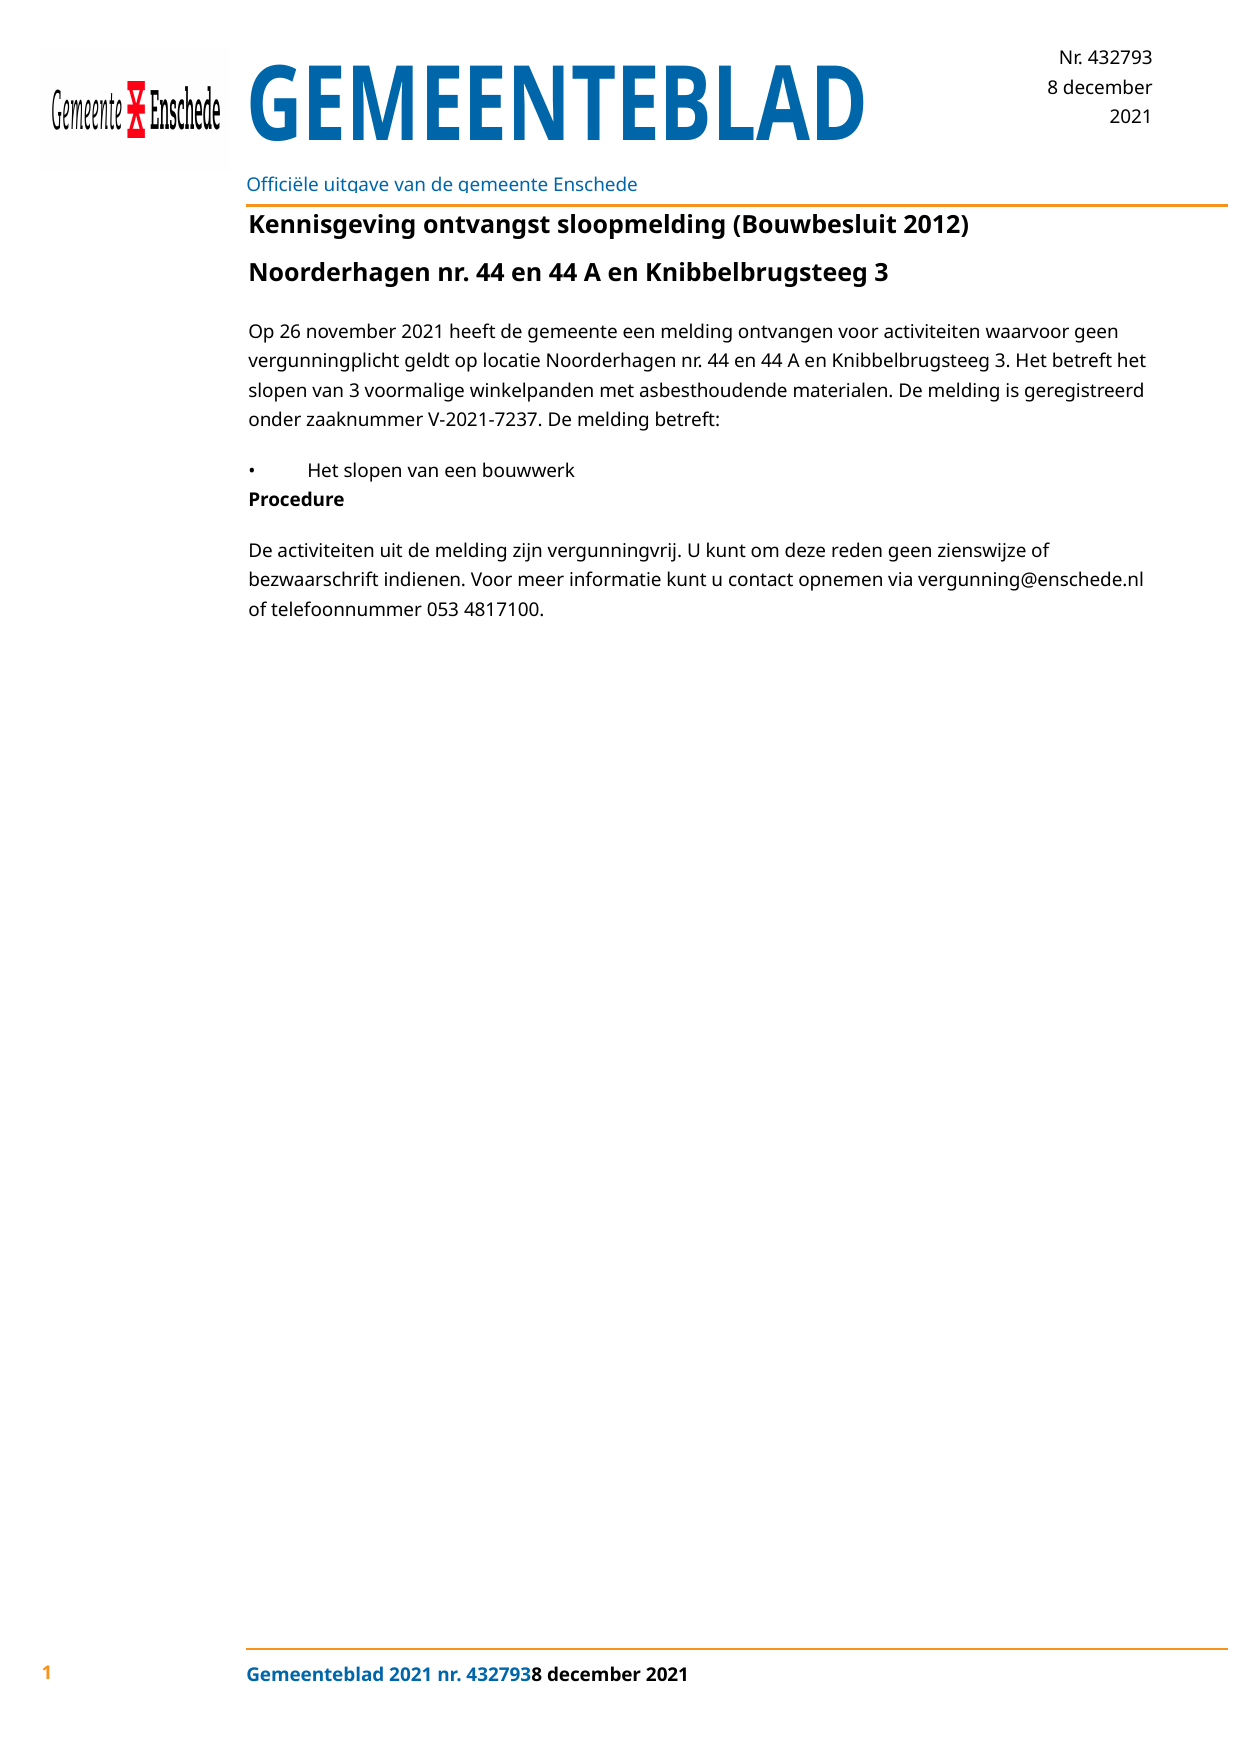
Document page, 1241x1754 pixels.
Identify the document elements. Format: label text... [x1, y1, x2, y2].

text De activiteiten uit de melding zijn vergunningvrij. U kunt om deze reden geen zienswijze of bezwaarschrift indienen. Voor meer informatie kunt u contact opnemen via vergunning@enschede.nl of telefoonnummer 053 4817100. [248, 537, 1152, 622]
text Kennisgeving ontvangst sloopmelding (Bouwbesluit 2012) Noorderhagen nr. 44 en 44 A en Knibbelbrugsteeg 3 [248, 207, 1152, 288]
text Procedure [248, 487, 1152, 512]
list Het slopen van een bouwwerk [248, 457, 1152, 483]
picture [41, 47, 231, 172]
text Op 26 november 2021 heeft de gemeente een melding ontvangen voor activiteiten waarvoor geen vergunningplicht geldt op locatie Noorderhagen nr. 44 en 44 A en Knibbelbrugsteeg 3. Het betreft het slopen van 3 voormalige winkelpanden met asbesthoudende materialen. De melding is geregistreerd onder zaaknummer V-2021-7237. De melding betreft: [248, 318, 1152, 432]
